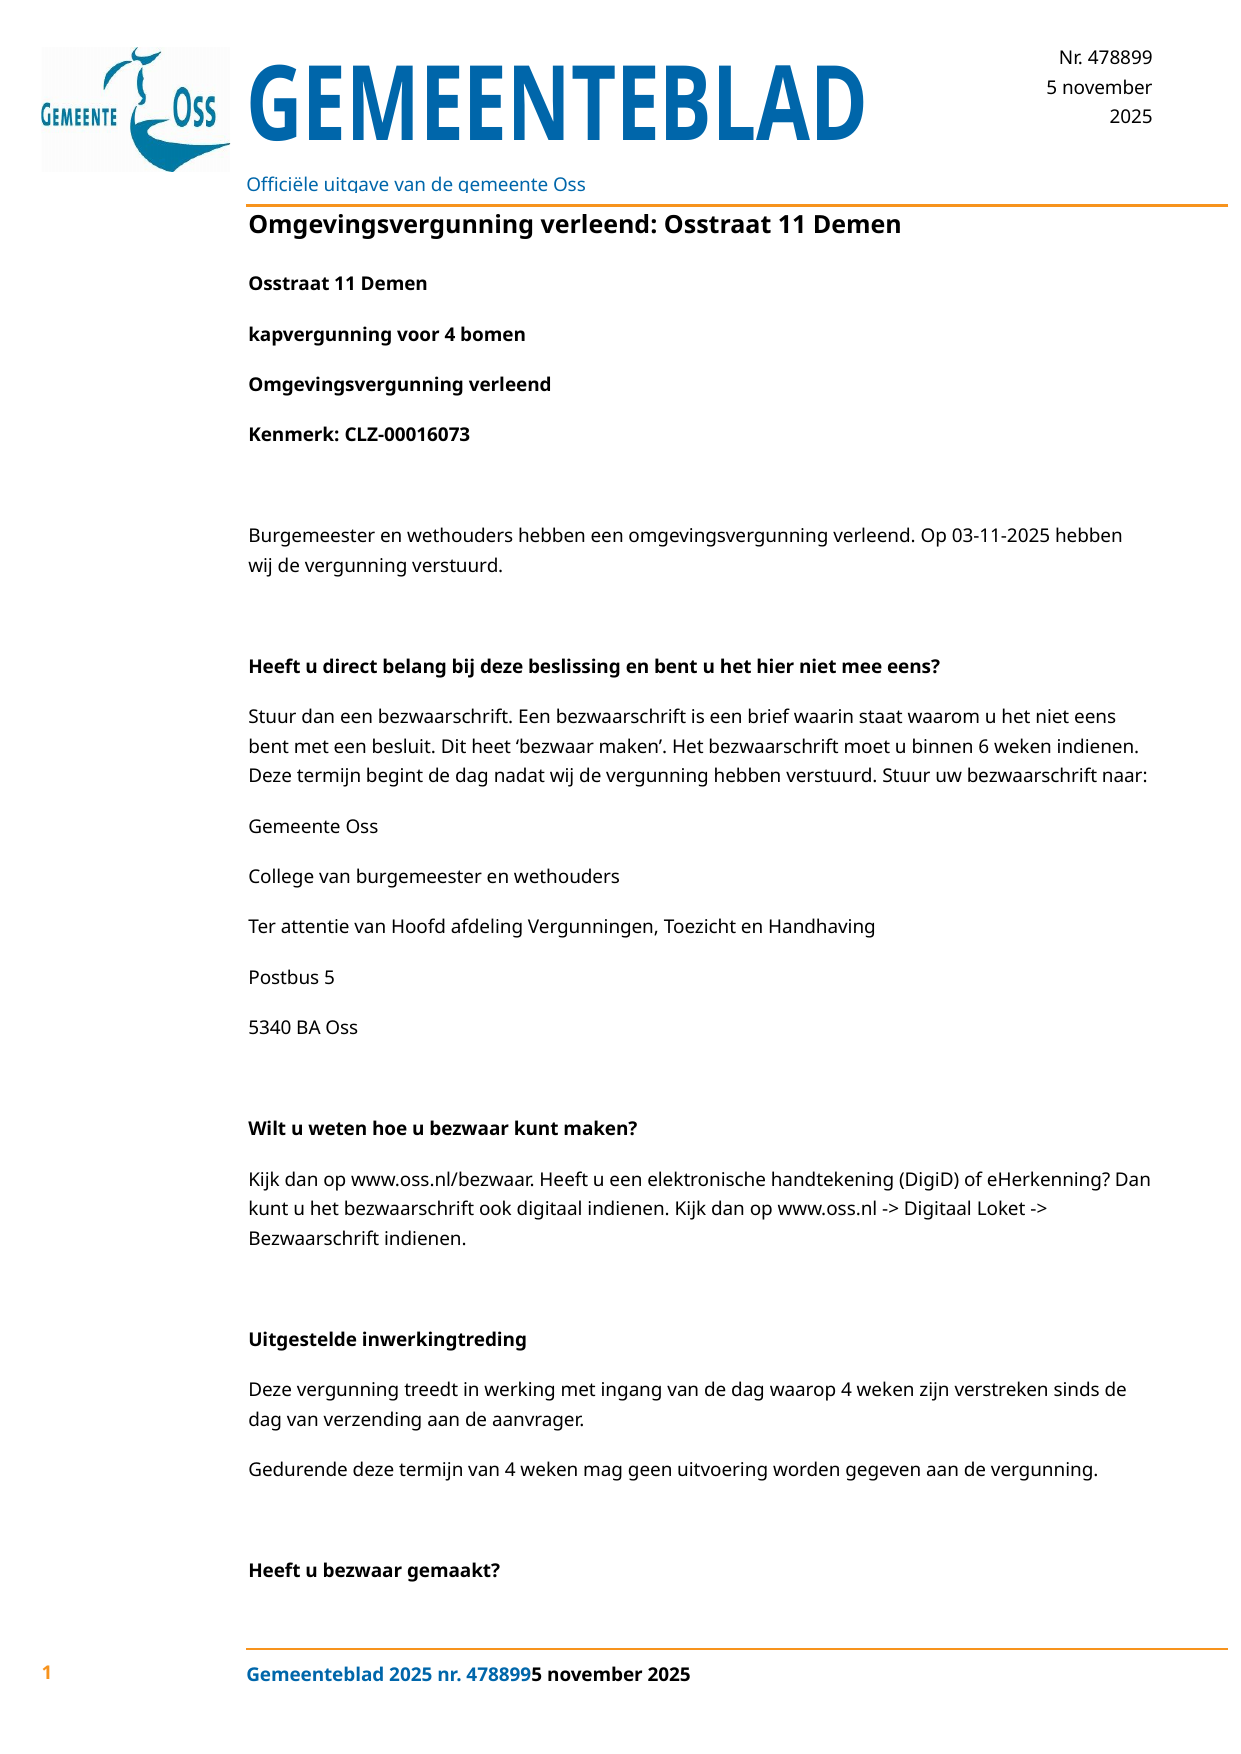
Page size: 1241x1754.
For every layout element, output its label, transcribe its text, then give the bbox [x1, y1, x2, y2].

text Gedurende deze termijn van 4 weken mag geen uitvoering worden gegeven aan de vergunning. [248, 1456, 1152, 1482]
text Osstraat 11 Demen [248, 270, 1152, 296]
text Heeft u direct belang bij deze beslissing en bent u het hier niet mee eens? [248, 653, 1152, 678]
text Postbus 5 [248, 964, 1152, 990]
text 5340 BA Oss [248, 1014, 1152, 1040]
text Ter attentie van Hoofd afdeling Vergunningen, Toezicht en Handhaving [248, 914, 1152, 939]
text Omgevingsvergunning verleend: Osstraat 11 Demen [248, 207, 1152, 241]
text Kenmerk: CLZ-00016073 [248, 422, 1152, 447]
text Heeft u bezwaar gemaakt? [248, 1557, 1152, 1583]
text Omgevingsvergunning verleend [248, 371, 1152, 397]
text Kijk dan op www.oss.nl/bezwaar. Heeft u een elektronische handtekening (DigiD) of eHerkenning? Dan kunt u het bezwaarschrift ook digitaal indienen. Kijk dan op www.oss.nl -> Digitaal Loket -> Bezwaarschrift indienen. [248, 1166, 1152, 1251]
text College van burgemeester en wethouders [248, 863, 1152, 889]
text Burgemeester en wethouders hebben een omgevingsvergunning verleend. Op 03-11-2025 hebben wij de vergunning verstuurd. [248, 522, 1152, 578]
picture [41, 47, 231, 172]
text Stuur dan een bezwaarschrift. Een bezwaarschrift is een brief waarin staat waarom u het niet eens bent met een besluit. Dit heet ‘bezwaar maken’. Het bezwaarschrift moet u binnen 6 weken indienen. Deze termijn begint de dag nadat wij de vergunning hebben verstuurd. Stuur uw bezwaarschrift naar: [248, 703, 1152, 788]
text Wilt u weten hoe u bezwaar kunt maken? [248, 1115, 1152, 1141]
text Deze vergunning treedt in werking met ingang van de dag waarop 4 weken zijn verstreken sinds de dag van verzending aan de aanvrager. [248, 1376, 1152, 1431]
text Gemeente Oss [248, 813, 1152, 838]
text Uitgestelde inwerkingtreding [248, 1326, 1152, 1351]
text kapvergunning voor 4 bomen [248, 321, 1152, 346]
